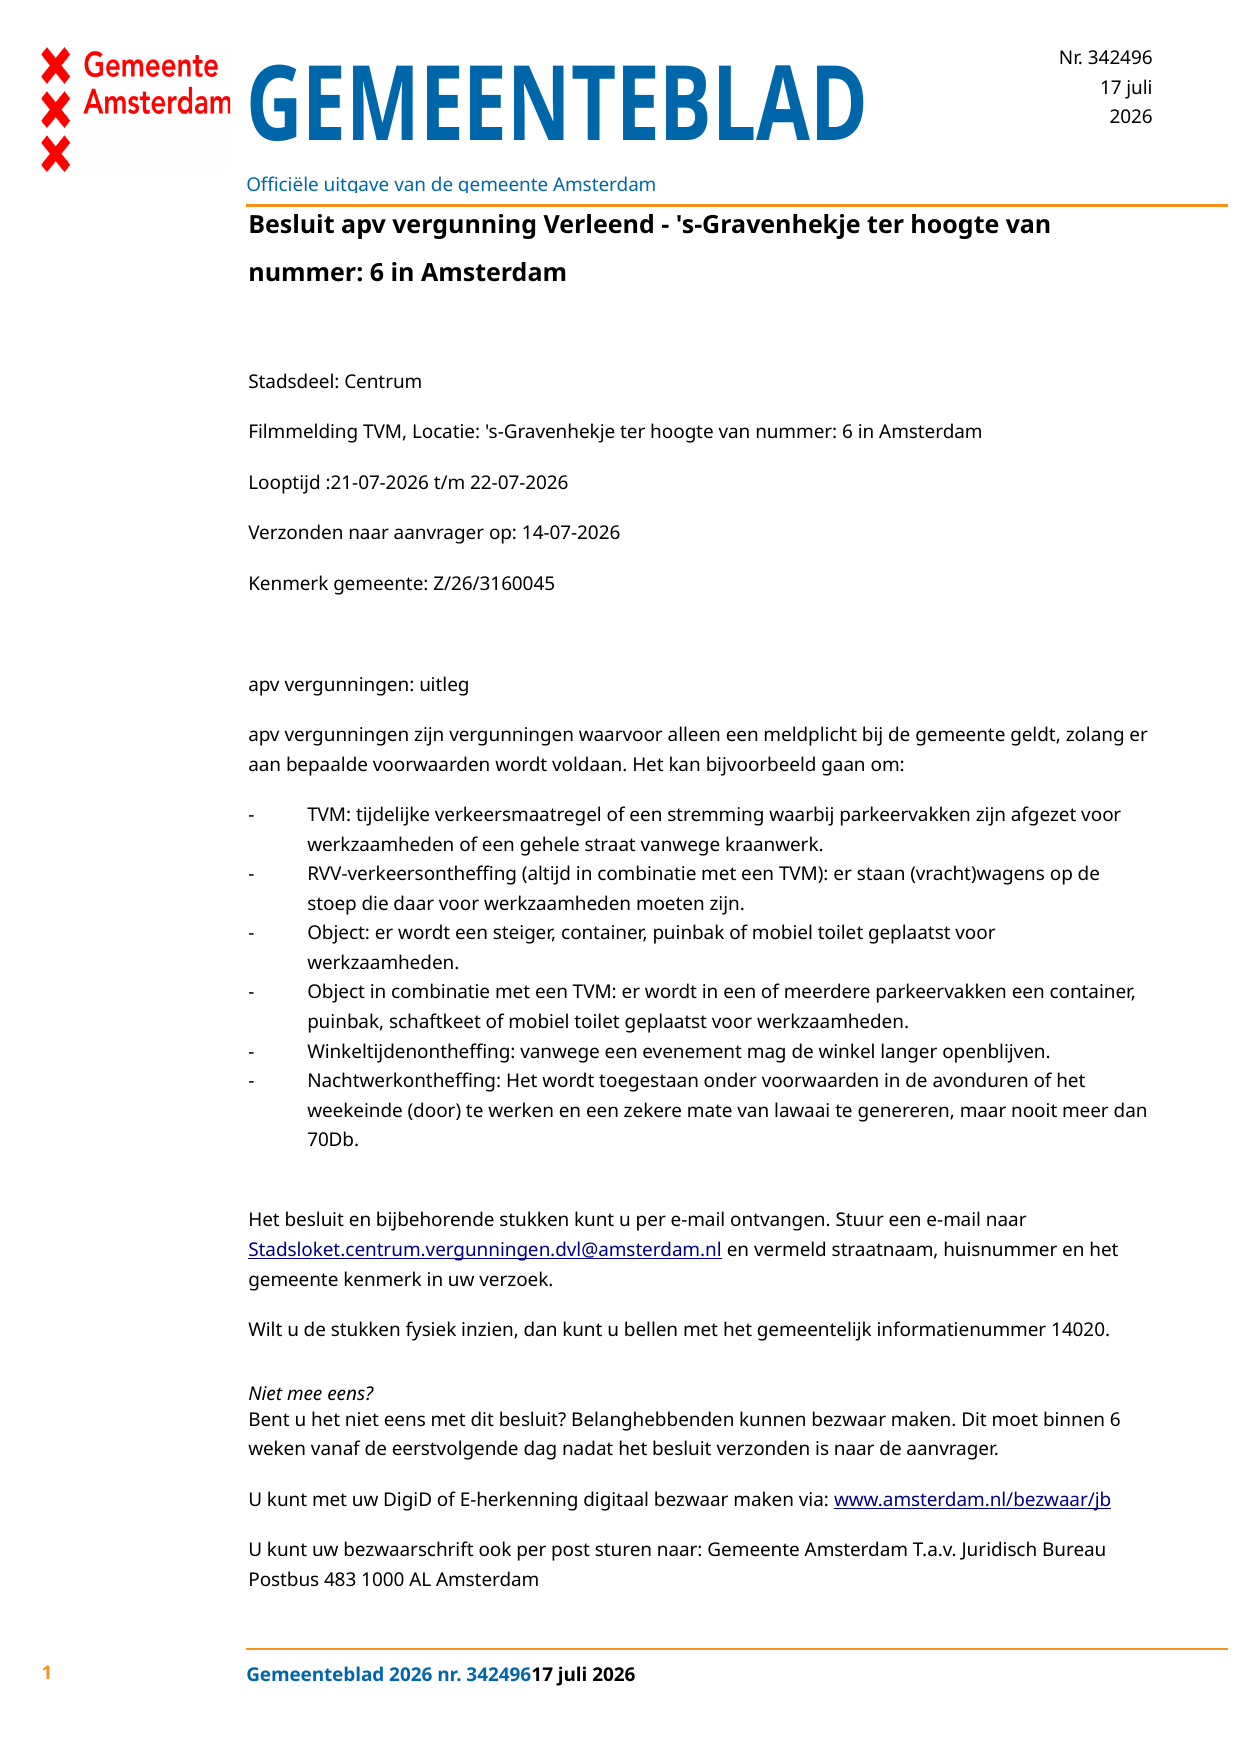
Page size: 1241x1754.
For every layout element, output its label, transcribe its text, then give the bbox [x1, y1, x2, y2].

list Object in combinatie met een TVM: er wordt in een of meerdere parkeervakken een container, puinbak, schaftkeet of mobiel toilet geplaatst voor werkzaamheden. [248, 979, 1152, 1034]
text apv vergunningen: uitleg [248, 671, 1152, 697]
text Stadsdeel: Centrum [248, 368, 1152, 394]
text Filmmelding TVM, Locatie: 's-Gravenhekje ter hoogte van nummer: 6 in Amsterdam [248, 419, 1152, 444]
text Bent u het niet eens met dit besluit? Belanghebbenden kunnen bezwaar maken. Dit moet binnen 6 weken vanaf de eerstvolgende dag nadat het besluit verzonden is naar de aanvrager. [248, 1406, 1152, 1461]
list Nachtwerkontheffing: Het wordt toegestaan onder voorwaarden in de avonduren of het weekeinde (door) te werken en een zekere mate van lawaai te genereren, maar nooit meer dan 70Db. [248, 1067, 1152, 1152]
list Object: er wordt een steiger, container, puinbak of mobiel toilet geplaatst voor werkzaamheden. [248, 919, 1152, 975]
list RVV-verkeersontheffing (altijd in combinatie met een TVM): er staan (vracht)wagens op de stoep die daar voor werkzaamheden moeten zijn. [248, 860, 1152, 916]
text Het besluit en bijbehorende stukken kunt u per e-mail ontvangen. Stuur een e-mail naar Stadsloket.centrum.vergunningen.dvl@amsterdam.nl en vermeld straatnaam, huisnummer en het gemeente kenmerk in uw verzoek. [248, 1207, 1152, 1292]
text U kunt met uw DigiD of E-herkenning digitaal bezwaar maken via: www.amsterdam.nl/bezwaar/jb [248, 1486, 1152, 1512]
text Looptijd :21-07-2026 t/m 22-07-2026 [248, 469, 1152, 495]
picture [41, 47, 231, 172]
text Wilt u de stukken fysiek inzien, dan kunt u bellen met het gemeentelijk informatienummer 14020. [248, 1316, 1152, 1342]
text U kunt uw bezwaarschrift ook per post sturen naar: Gemeente Amsterdam T.a.v. Juridisch Bureau Postbus 483 1000 AL Amsterdam [248, 1536, 1152, 1592]
text Kenmerk gemeente: Z/26/3160045 [248, 570, 1152, 596]
text Verzonden naar aanvrager op: 14-07-2026 [248, 519, 1152, 545]
text Besluit apv vergunning Verleend - 's-Gravenhekje ter hoogte van nummer: 6 in Amsterdam [248, 207, 1152, 288]
list TVM: tijdelijke verkeersmaatregel of een stremming waarbij parkeervakken zijn afgezet voor werkzaamheden of een gehele straat vanwege kraanwerk. [248, 801, 1152, 857]
text apv vergunningen zijn vergunningen waarvoor alleen een meldplicht bij de gemeente geldt, zolang er aan bepaalde voorwaarden wordt voldaan. Het kan bijvoorbeeld gaan om: [248, 721, 1152, 777]
list Winkeltijdenontheffing: vanwege een evenement mag de winkel langer openblijven. [248, 1038, 1152, 1064]
text Niet mee eens? [248, 1380, 1152, 1406]
